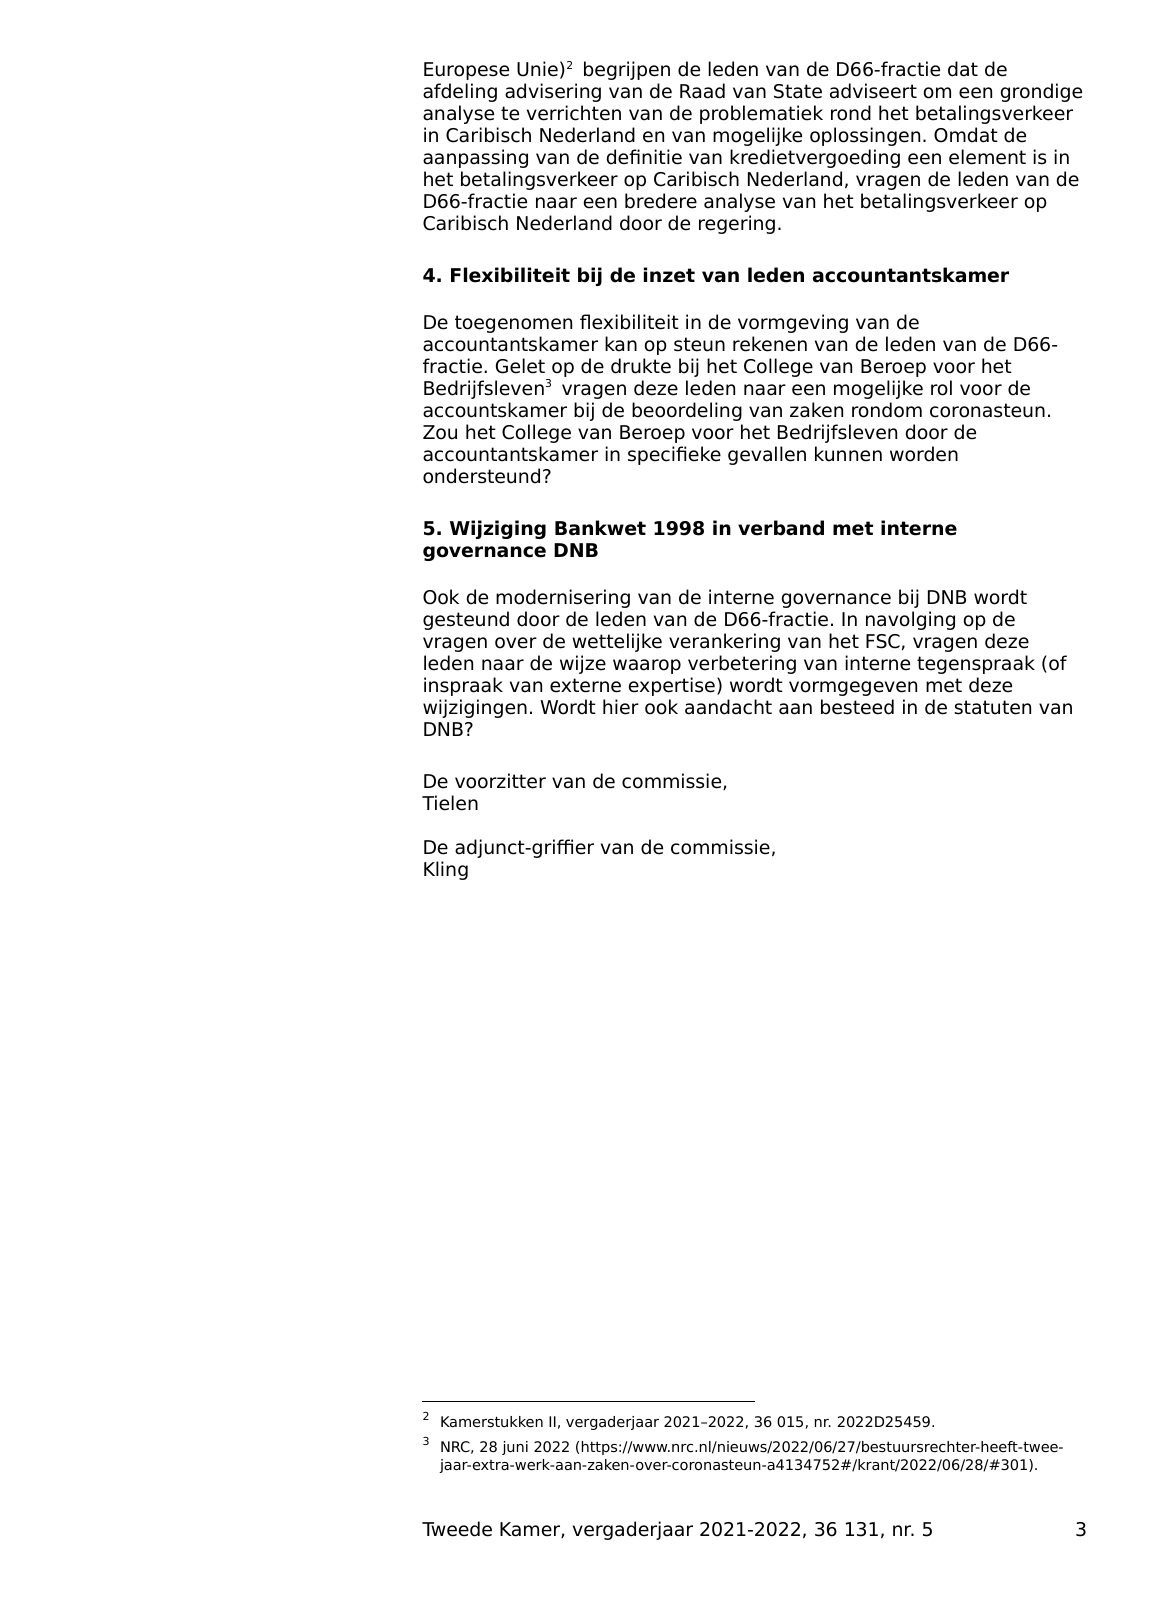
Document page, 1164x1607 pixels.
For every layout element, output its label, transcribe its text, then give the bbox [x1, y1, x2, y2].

text Kamerstukken II, vergaderjaar 2021–2022, 36 015, nr. 2022D25459. [422, 1410, 1087, 1432]
text NRC, 28 juni 2022 (https://www.nrc.nl/nieuws/2022/06/27/bestuursrechter-heeft-twee-jaar-extra-werk-aan-zaken-over-coronasteun-a4134752#/krant/2022/06/28/#301). [422, 1435, 1087, 1474]
text De adjunct-griffier van de commissie, Kling [422, 837, 1087, 881]
text Ook de modernisering van de interne governance bij DNB wordt gesteund door de leden van de D66-fractie. In navolging op de vragen over de wettelijke verankering van het FSC, vragen deze leden naar de wijze waarop verbetering van interne tegenspraak (of inspraak van externe expertise) wordt vormgegeven met deze wijzigingen. Wordt hier ook aandacht aan besteed in de statuten van DNB? [422, 587, 1087, 741]
subtitle 5. Wijziging Bankwet 1998 in verband met interne governance DNB [422, 518, 1087, 562]
text Europese Unie) begrijpen de leden van de D66-fractie dat de afdeling advisering van de Raad van State adviseert om een grondige analyse te verrichten van de problematiek rond het betalingsverkeer in Caribisch Nederland en van mogelijke oplossingen. Omdat de aanpassing van de definitie van kredietvergoeding een element is in het betalingsverkeer op Caribisch Nederland, vragen de leden van de D66-fractie naar een bredere analyse van het betalingsverkeer op Caribisch Nederland door de regering. [422, 59, 1087, 235]
text De voorzitter van de commissie, Tielen [422, 771, 1087, 814]
subtitle 4. Flexibiliteit bij de inzet van leden accountantskamer [422, 265, 1087, 287]
text De toegenomen flexibiliteit in de vormgeving van de accountantskamer kan op steun rekenen van de leden van de D66-fractie. Gelet op de drukte bij het College van Beroep voor het Bedrijfsleven vragen deze leden naar een mogelijke rol voor de accountskamer bij de beoordeling van zaken rondom coronasteun. Zou het College van Beroep voor het Bedrijfsleven door de accountantskamer in specifieke gevallen kunnen worden ondersteund? [422, 312, 1087, 488]
